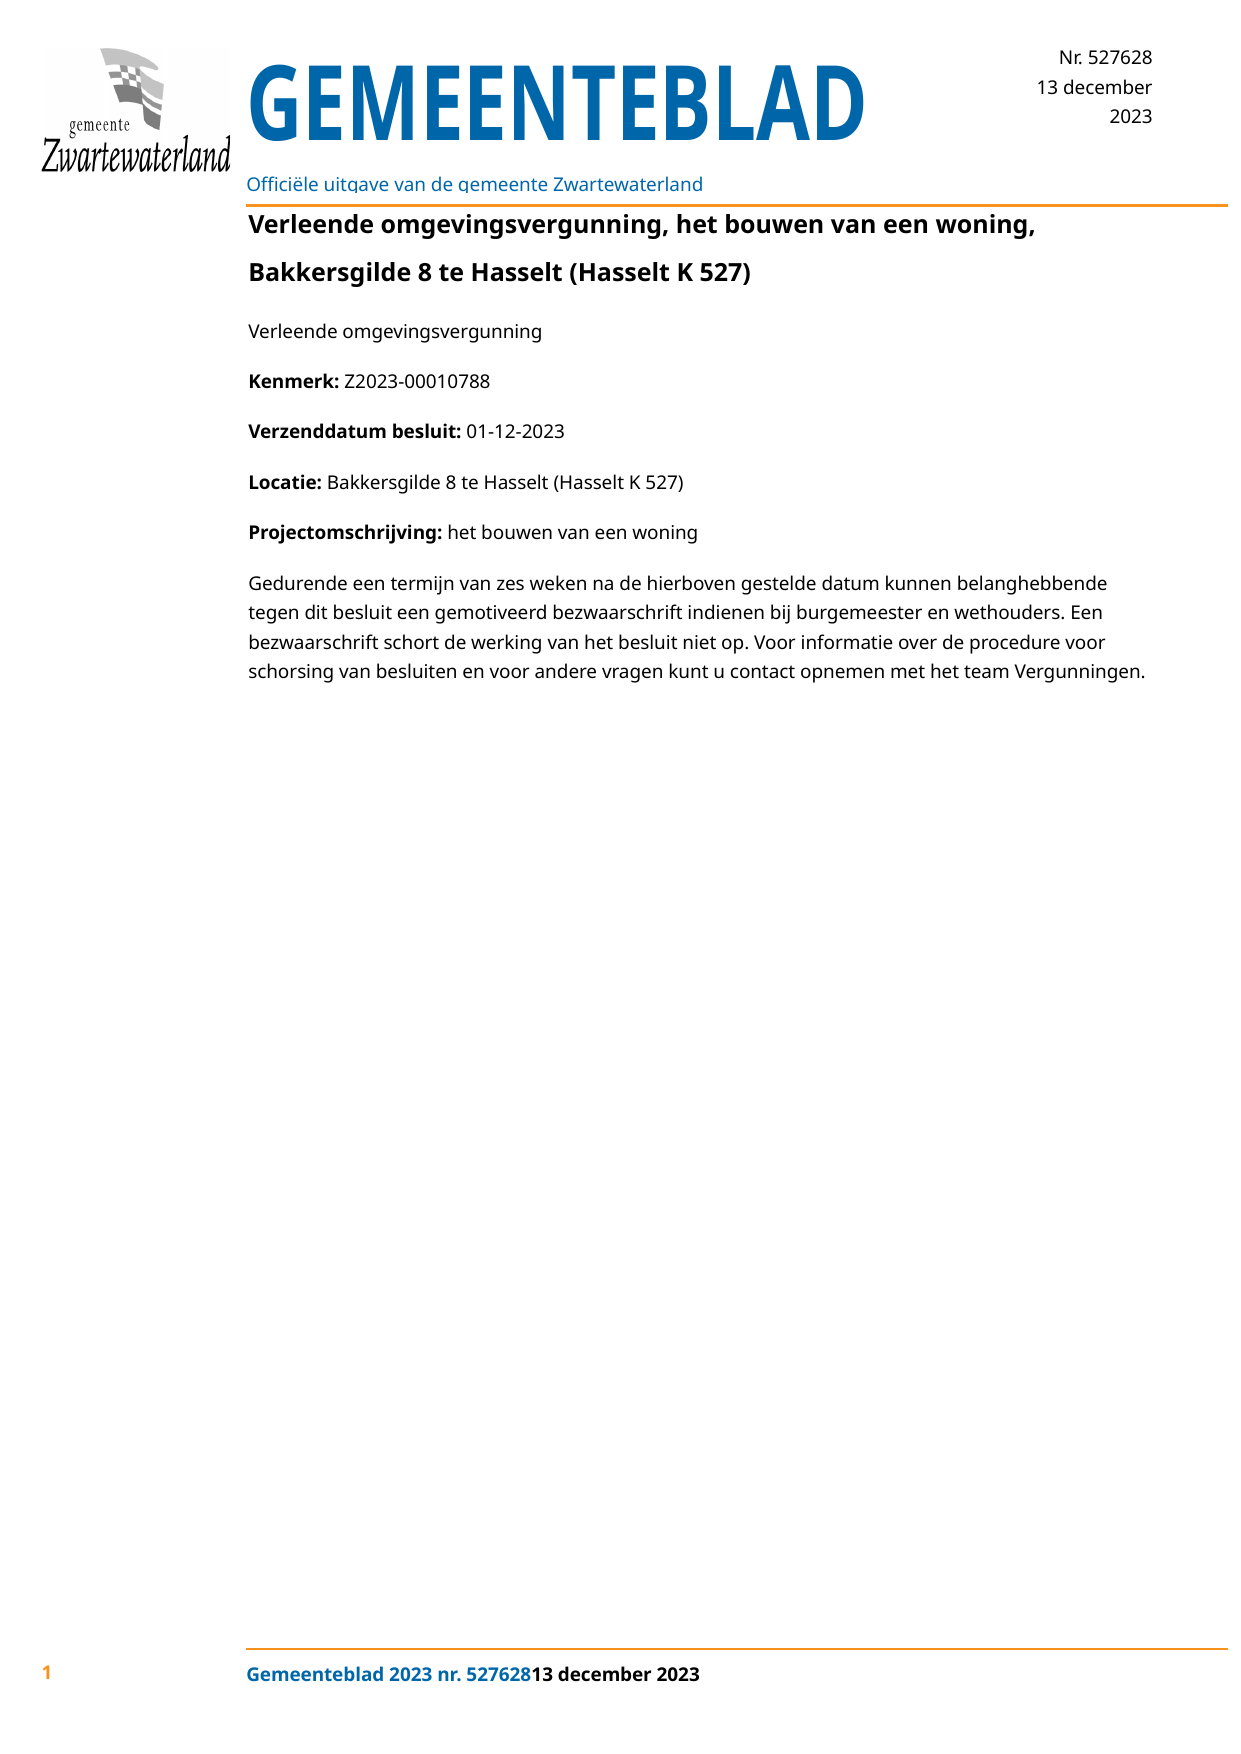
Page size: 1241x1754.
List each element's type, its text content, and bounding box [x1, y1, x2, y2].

text Locatie: Bakkersgilde 8 te Hasselt (Hasselt K 527) [248, 469, 1152, 495]
text Kenmerk: Z2023-00010788 [248, 368, 1152, 394]
text Projectomschrijving: het bouwen van een woning [248, 519, 1152, 545]
text Verleende omgevingsvergunning, het bouwen van een woning, Bakkersgilde 8 te Hasselt (Hasselt K 527) [248, 207, 1152, 288]
text Gedurende een termijn van zes weken na de hierboven gestelde datum kunnen belanghebbende tegen dit besluit een gemotiveerd bezwaarschrift indienen bij burgemeester en wethouders. Een bezwaarschrift schort de werking van het besluit niet op. Voor informatie over de procedure voor schorsing van besluiten en voor andere vragen kunt u contact opnemen met het team Vergunningen. [248, 570, 1152, 684]
text Verleende omgevingsvergunning [248, 318, 1152, 344]
text Verzenddatum besluit: 01-12-2023 [248, 419, 1152, 444]
picture [41, 47, 231, 172]
